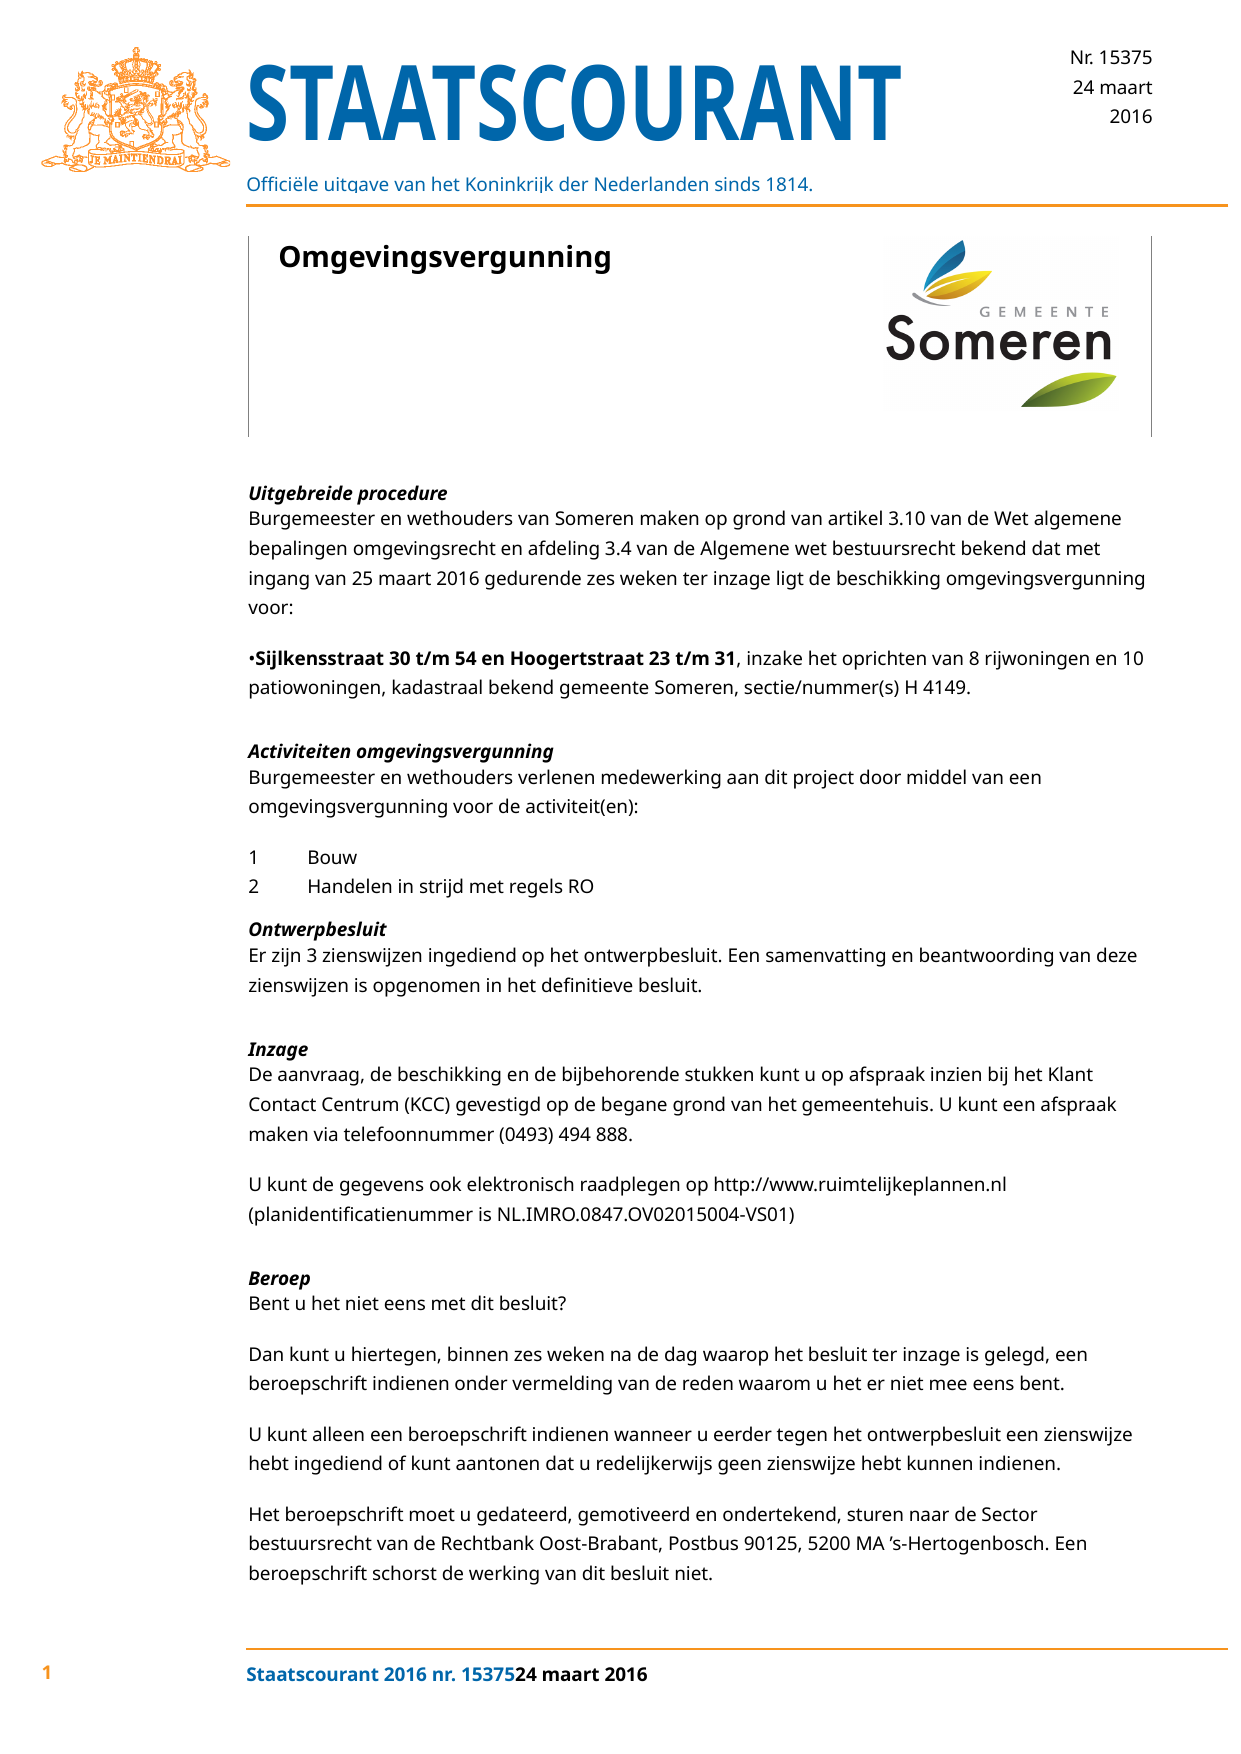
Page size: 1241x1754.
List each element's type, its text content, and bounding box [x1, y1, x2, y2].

text Activiteiten omgevingsvergunning [248, 738, 1152, 764]
text •Sijlkensstraat 30 t/m 54 en Hoogertstraat 23 t/m 31, inzake het oprichten van 8 rijwoningen en 10 patiowoningen, kadastraal bekend gemeente Someren, sectie/nummer(s) H 4149. [248, 645, 1152, 700]
picture [882, 236, 1119, 411]
text U kunt de gegevens ook elektronisch raadplegen op http://www.ruimtelijkeplannen.nl (planidentificatienummer is NL.IMRO.0847.OV02015004-VS01) [248, 1171, 1152, 1227]
text Dan kunt u hiertegen, binnen zes weken na de dag waarop het besluit ter inzage is gelegd, een beroepschrift indienen onder vermelding van de reden waarom u het er niet mee eens bent. [248, 1341, 1152, 1396]
picture [41, 47, 231, 172]
table_header Omgevingsvergunning [249, 236, 850, 437]
text Burgemeester en wethouders verlenen medewerking aan dit project door middel van een omgevingsvergunning voor de activiteit(en): [248, 764, 1152, 819]
text Bent u het niet eens met dit besluit? [248, 1291, 1152, 1316]
text Ontwerpbesluit [248, 917, 1152, 942]
text Inzage [248, 1036, 1152, 1062]
text Uitgebreide procedure [248, 480, 1152, 506]
text De aanvraag, de beschikking en de bijbehorende stukken kunt u op afspraak inzien bij het Klant Contact Centrum (KCC) gevestigd op de begane grond van het gemeentehuis. U kunt een afspraak maken via telefoonnummer (0493) 494 888. [248, 1062, 1152, 1147]
text Burgemeester en wethouders van Someren maken op grond van artikel 3.10 van de Wet algemene bepalingen omgevingsrecht en afdeling 3.4 van de Algemene wet bestuursrecht bekend dat met ingang van 25 maart 2016 gedurende zes weken ter inzage ligt de beschikking omgevingsvergunning voor: [248, 506, 1152, 620]
list Bouw [248, 844, 1152, 870]
table_header [850, 236, 1151, 437]
text Het beroepschrift moet u gedateerd, gemotiveerd en ondertekend, sturen naar de Sector bestuursrecht van de Rechtbank Oost-Brabant, Postbus 90125, 5200 MA ’s-Hertogenbosch. Een beroepschrift schorst de werking van dit besluit niet. [248, 1501, 1152, 1586]
list Handelen in strijd met regels RO [248, 873, 1152, 899]
text Beroep [248, 1265, 1152, 1291]
text Er zijn 3 zienswijzen ingediend op het ontwerpbesluit. Een samenvatting en beantwoording van deze zienswijzen is opgenomen in het definitieve besluit. [248, 942, 1152, 998]
text U kunt alleen een beroepschrift indienen wanneer u eerder tegen het ontwerpbesluit een zienswijze hebt ingediend of kunt aantonen dat u redelijkerwijs geen zienswijze hebt kunnen indienen. [248, 1421, 1152, 1476]
